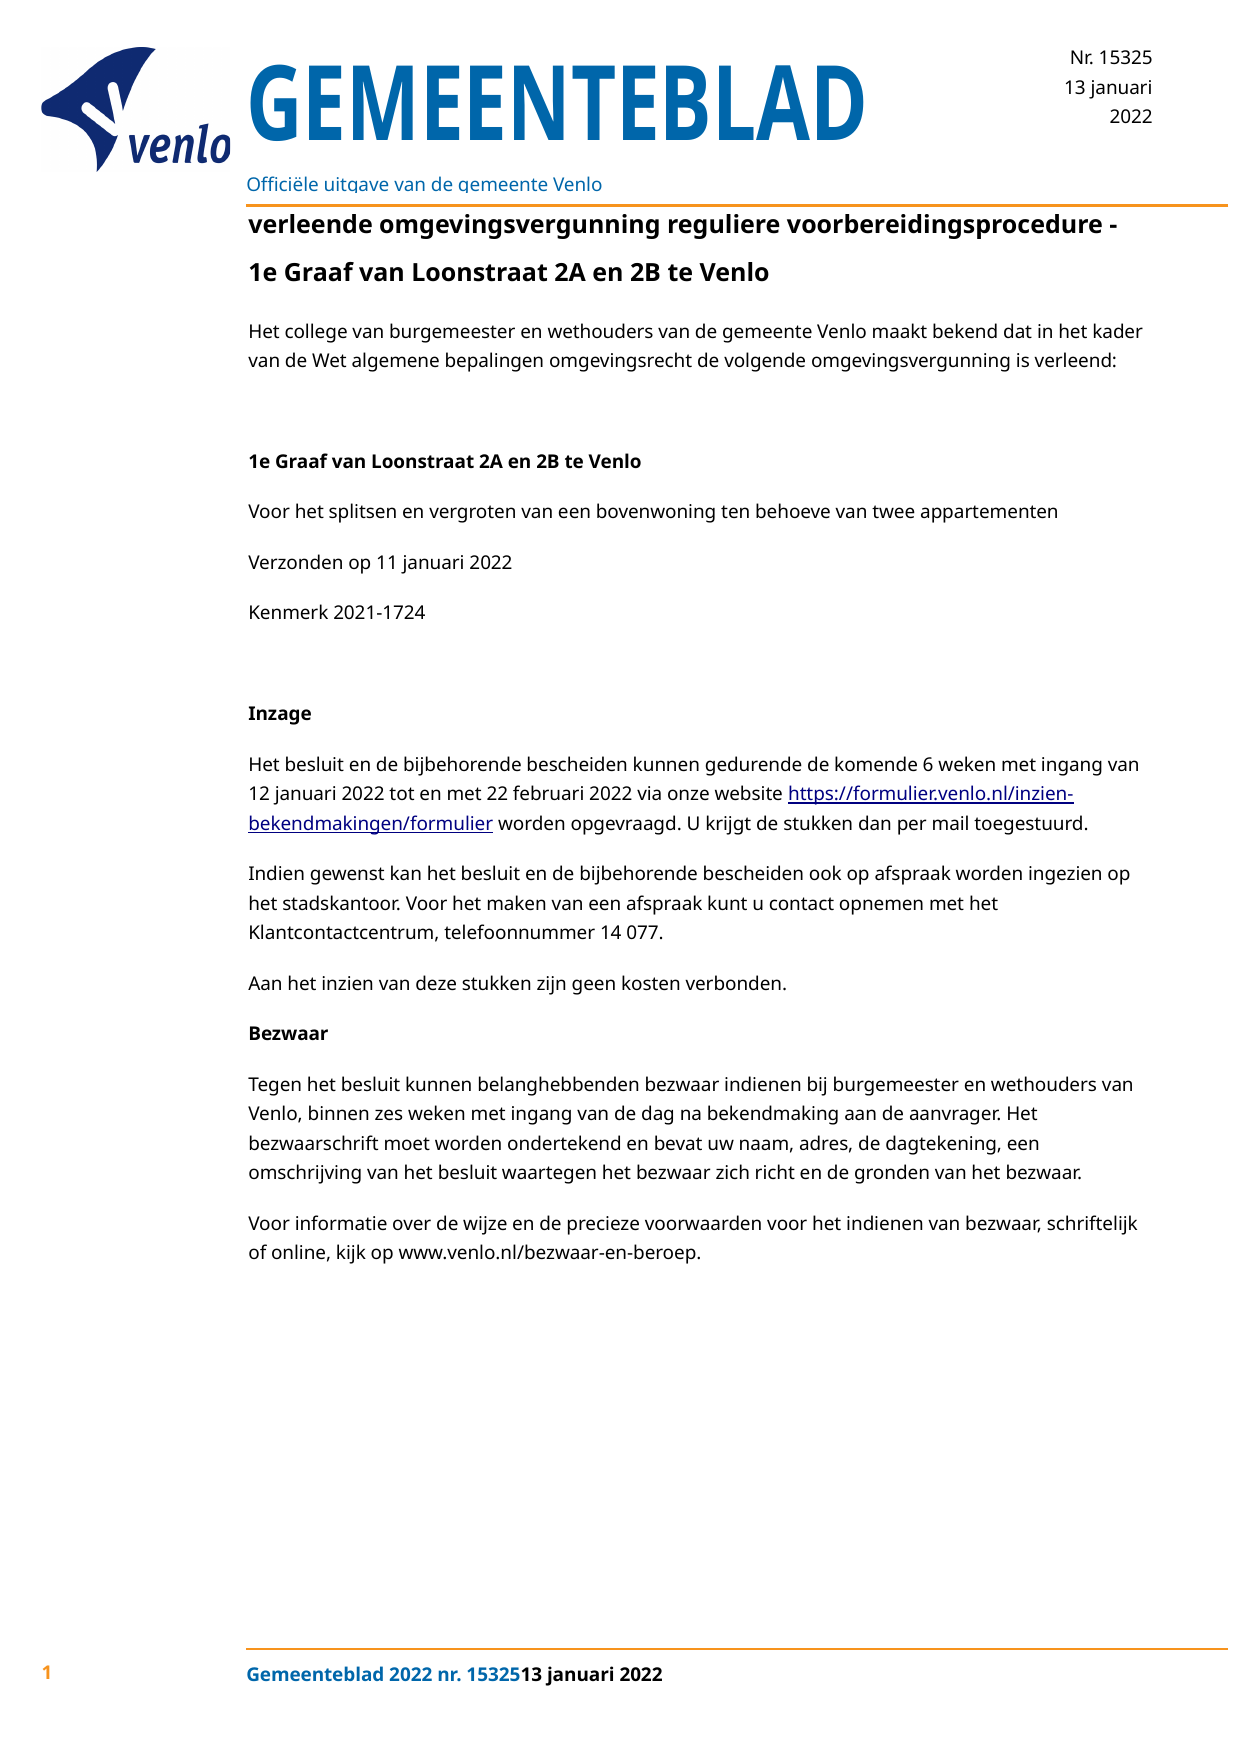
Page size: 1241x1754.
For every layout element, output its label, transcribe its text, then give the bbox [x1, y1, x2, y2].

text 1e Graaf van Loonstraat 2A en 2B te Venlo [248, 448, 1152, 474]
picture [41, 47, 231, 172]
text Bezwaar [248, 1020, 1152, 1046]
text Het college van burgemeester en wethouders van de gemeente Venlo maakt bekend dat in het kader van de Wet algemene bepalingen omgevingsrecht de volgende omgevingsvergunning is verleend: [248, 318, 1152, 373]
text Aan het inzien van deze stukken zijn geen kosten verbonden. [248, 970, 1152, 996]
text Voor informatie over de wijze en de precieze voorwaarden voor het indienen van bezwaar, schriftelijk of online, kijk op www.venlo.nl/bezwaar-en-beroep. [248, 1210, 1152, 1265]
text Kenmerk 2021-1724 [248, 599, 1152, 625]
text verleende omgevingsvergunning reguliere voorbereidingsprocedure - 1e Graaf van Loonstraat 2A en 2B te Venlo [248, 207, 1152, 288]
text Inzage [248, 700, 1152, 726]
text Voor het splitsen en vergroten van een bovenwoning ten behoeve van twee appartementen [248, 499, 1152, 524]
text Het besluit en de bijbehorende bescheiden kunnen gedurende de komende 6 weken met ingang van 12 januari 2022 tot en met 22 februari 2022 via onze website https://formulier.venlo.nl/inzien-bekendmakingen/formulier worden opgevraagd. U krijgt de stukken dan per mail toegestuurd. [248, 751, 1152, 836]
text Indien gewenst kan het besluit en de bijbehorende bescheiden ook op afspraak worden ingezien op het stadskantoor. Voor het maken van een afspraak kunt u contact opnemen met het Klantcontactcentrum, telefoonnummer 14 077. [248, 860, 1152, 945]
text Tegen het besluit kunnen belanghebbenden bezwaar indienen bij burgemeester en wethouders van Venlo, binnen zes weken met ingang van de dag na bekendmaking aan de aanvrager. Het bezwaarschrift moet worden ondertekend en bevat uw naam, adres, de dagtekening, een omschrijving van het besluit waartegen het bezwaar zich richt en de gronden van het bezwaar. [248, 1071, 1152, 1185]
text Verzonden op 11 januari 2022 [248, 549, 1152, 575]
